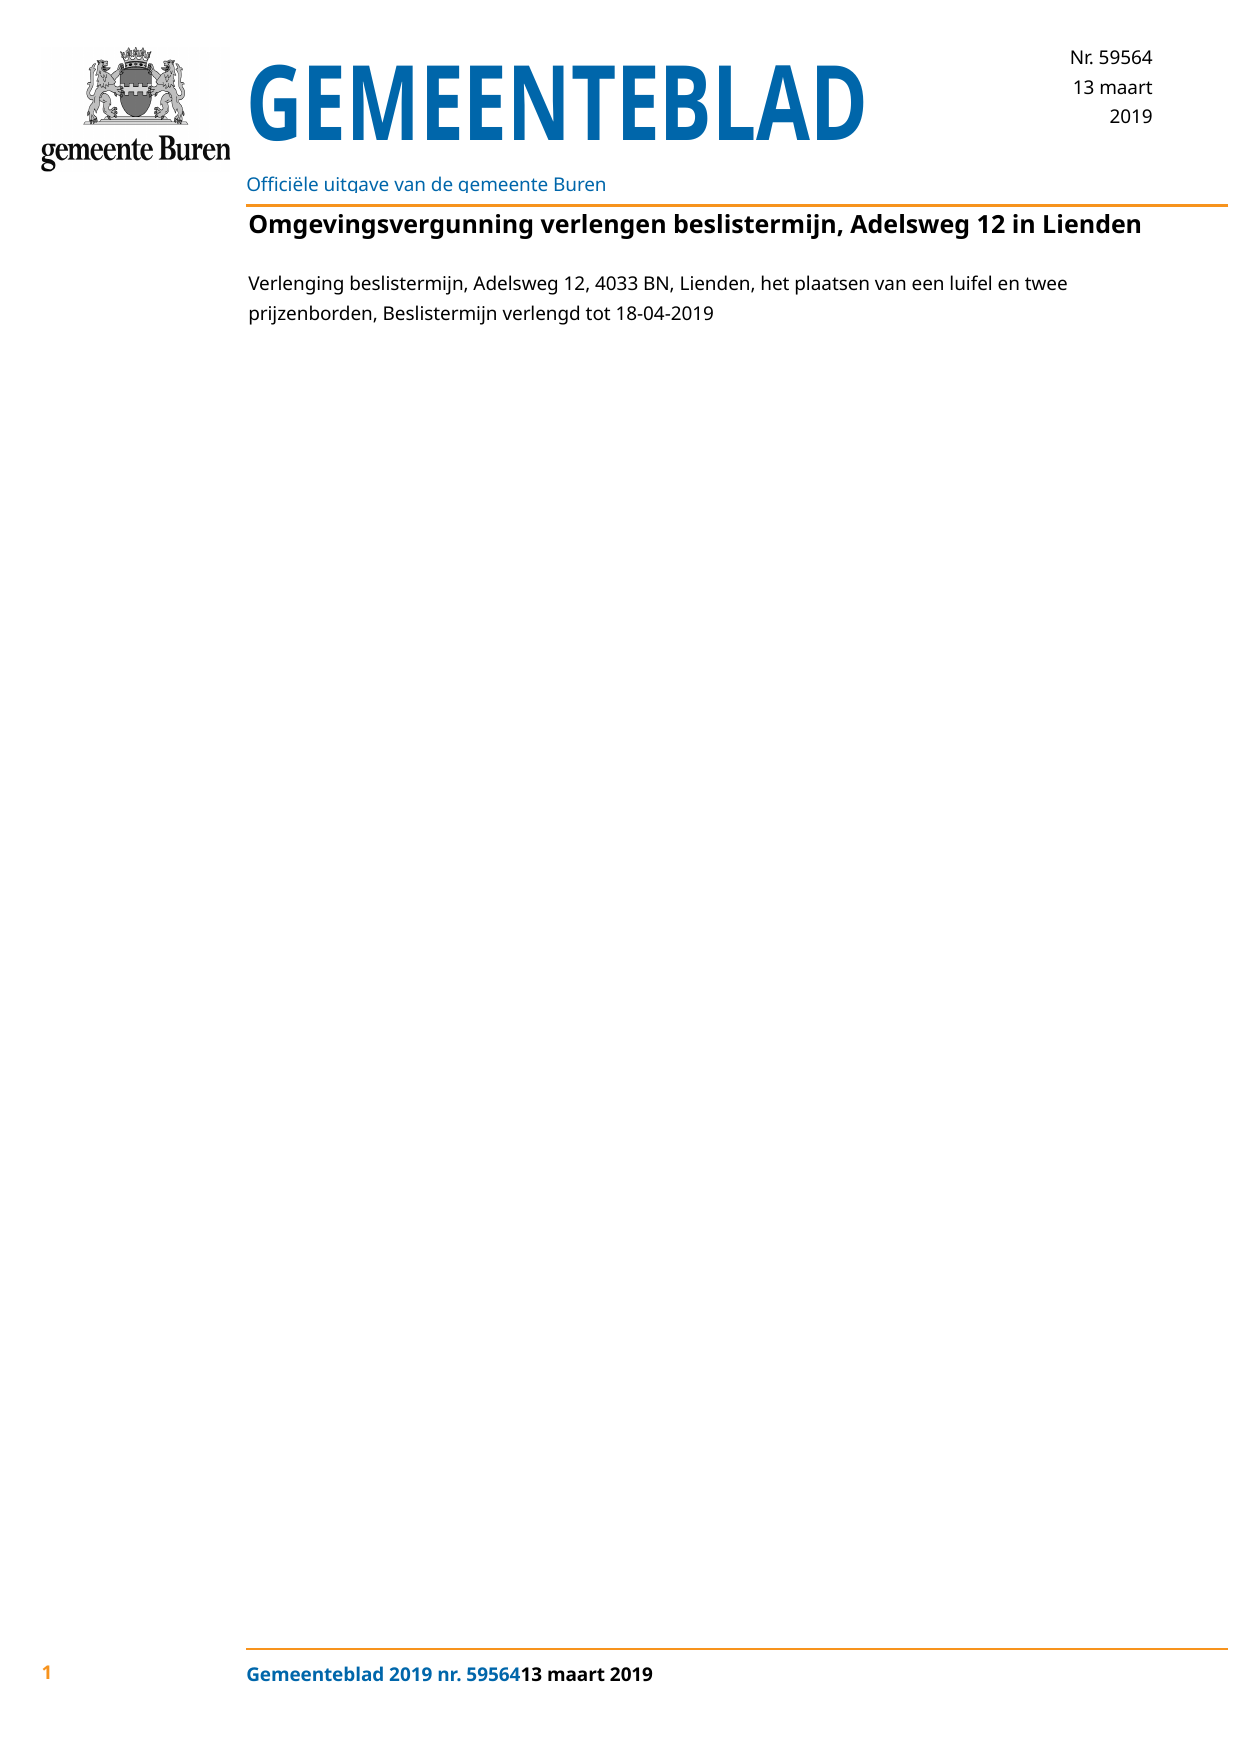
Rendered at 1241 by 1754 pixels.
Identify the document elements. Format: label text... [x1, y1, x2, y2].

text Verlenging beslistermijn, Adelsweg 12, 4033 BN, Lienden, het plaatsen van een luifel en twee prijzenborden, Beslistermijn verlengd tot 18-04-2019 [248, 270, 1152, 326]
picture [41, 47, 231, 172]
text Omgevingsvergunning verlengen beslistermijn, Adelsweg 12 in Lienden [248, 207, 1152, 241]
